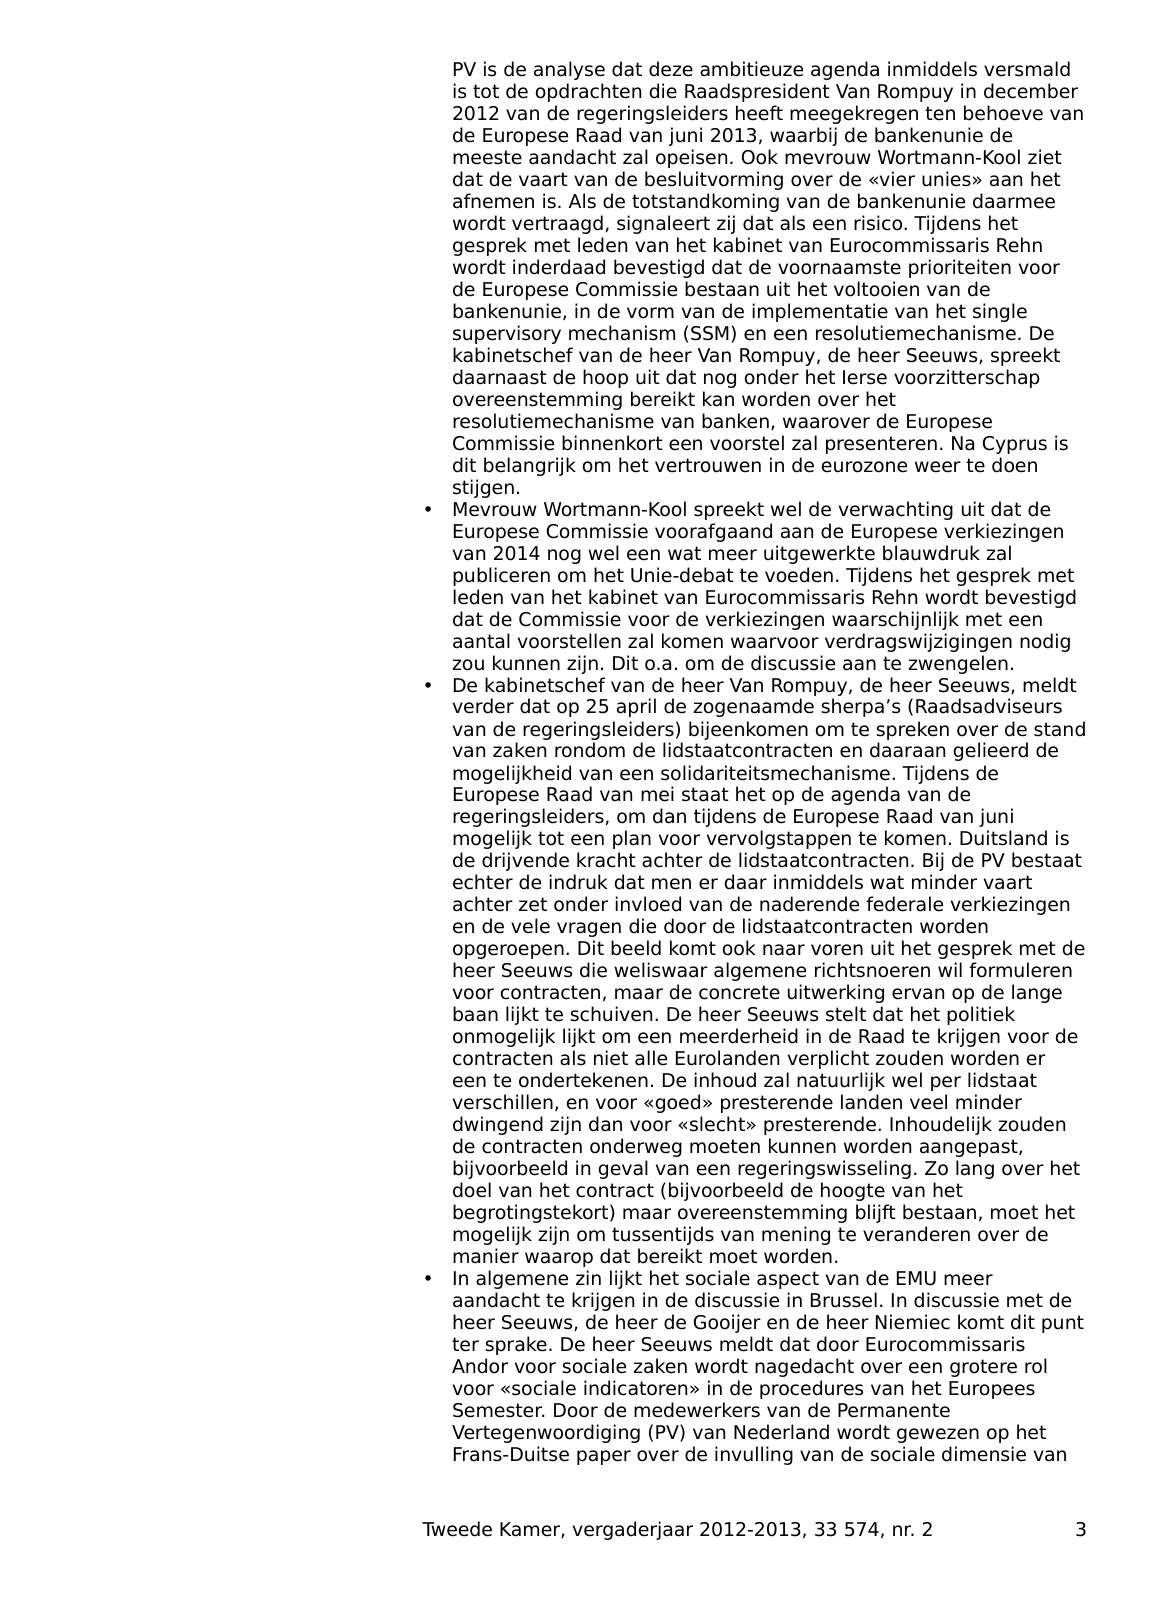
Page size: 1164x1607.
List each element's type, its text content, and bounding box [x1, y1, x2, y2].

text • In algemene zin lijkt het sociale aspect van de EMU meer aandacht te krijgen in de discussie in Brussel. In discussie met de heer Seeuws, de heer de Gooijer en de heer Niemiec komt dit punt ter sprake. De heer Seeuws meldt dat door Eurocommissaris Andor voor sociale zaken wordt nagedacht over een grotere rol voor «sociale indicatoren» in de procedures van het Europees Semester. Door de medewerkers van de Permanente Vertegenwoordiging (PV) van Nederland wordt gewezen op het Frans-Duitse paper over de invulling van de sociale dimensie van [422, 1268, 1087, 1466]
text PV is de analyse dat deze ambitieuze agenda inmiddels versmald is tot de opdrachten die Raadspresident Van Rompuy in december 2012 van de regeringsleiders heeft meegekregen ten behoeve van de Europese Raad van juni 2013, waarbij de bankenunie de meeste aandacht zal opeisen. Ook mevrouw Wortmann-Kool ziet dat de vaart van de besluitvorming over de «vier unies» aan het afnemen is. Als de totstandkoming van de bankenunie daarmee wordt vertraagd, signaleert zij dat als een risico. Tijdens het gesprek met leden van het kabinet van Eurocommissaris Rehn wordt inderdaad bevestigd dat de voornaamste prioriteiten voor de Europese Commissie bestaan uit het voltooien van de bankenunie, in de vorm van de implementatie van het single supervisory mechanism (SSM) en een resolutiemechanisme. De kabinetschef van de heer Van Rompuy, de heer Seeuws, spreekt daarnaast de hoop uit dat nog onder het Ierse voorzitterschap overeenstemming bereikt kan worden over het resolutiemechanisme van banken, waarover de Europese Commissie binnenkort een voorstel zal presenteren. Na Cyprus is dit belangrijk om het vertrouwen in de eurozone weer te doen stijgen. [422, 59, 1087, 499]
text • De kabinetschef van de heer Van Rompuy, de heer Seeuws, meldt verder dat op 25 april de zogenaamde sherpa’s (Raadsadviseurs van de regeringsleiders) bijeenkomen om te spreken over de stand van zaken rondom de lidstaatcontracten en daaraan gelieerd de mogelijkheid van een solidariteitsmechanisme. Tijdens de Europese Raad van mei staat het op de agenda van de regeringsleiders, om dan tijdens de Europese Raad van juni mogelijk tot een plan voor vervolgstappen te komen. Duitsland is de drijvende kracht achter de lidstaatcontracten. Bij de PV bestaat echter de indruk dat men er daar inmiddels wat minder vaart achter zet onder invloed van de naderende federale verkiezingen en de vele vragen die door de lidstaatcontracten worden opgeroepen. Dit beeld komt ook naar voren uit het gesprek met de heer Seeuws die weliswaar algemene richtsnoeren wil formuleren voor contracten, maar de concrete uitwerking ervan op de lange baan lijkt te schuiven. De heer Seeuws stelt dat het politiek onmogelijk lijkt om een meerderheid in de Raad te krijgen voor de contracten als niet alle Eurolanden verplicht zouden worden er een te ondertekenen. De inhoud zal natuurlijk wel per lidstaat verschillen, en voor «goed» presterende landen veel minder dwingend zijn dan voor «slecht» presterende. Inhoudelijk zouden de contracten onderweg moeten kunnen worden aangepast, bijvoorbeeld in geval van een regeringswisseling. Zo lang over het doel van het contract (bijvoorbeeld de hoogte van het begrotingstekort) maar overeenstemming blijft bestaan, moet het mogelijk zijn om tussentijds van mening te veranderen over de manier waarop dat bereikt moet worden. [422, 674, 1087, 1268]
text • Mevrouw Wortmann-Kool spreekt wel de verwachting uit dat de Europese Commissie voorafgaand aan de Europese verkiezingen van 2014 nog wel een wat meer uitgewerkte blauwdruk zal publiceren om het Unie-debat te voeden. Tijdens het gesprek met leden van het kabinet van Eurocommissaris Rehn wordt bevestigd dat de Commissie voor de verkiezingen waarschijnlijk met een aantal voorstellen zal komen waarvoor verdragswijzigingen nodig zou kunnen zijn. Dit o.a. om de discussie aan te zwengelen. [422, 499, 1087, 674]
